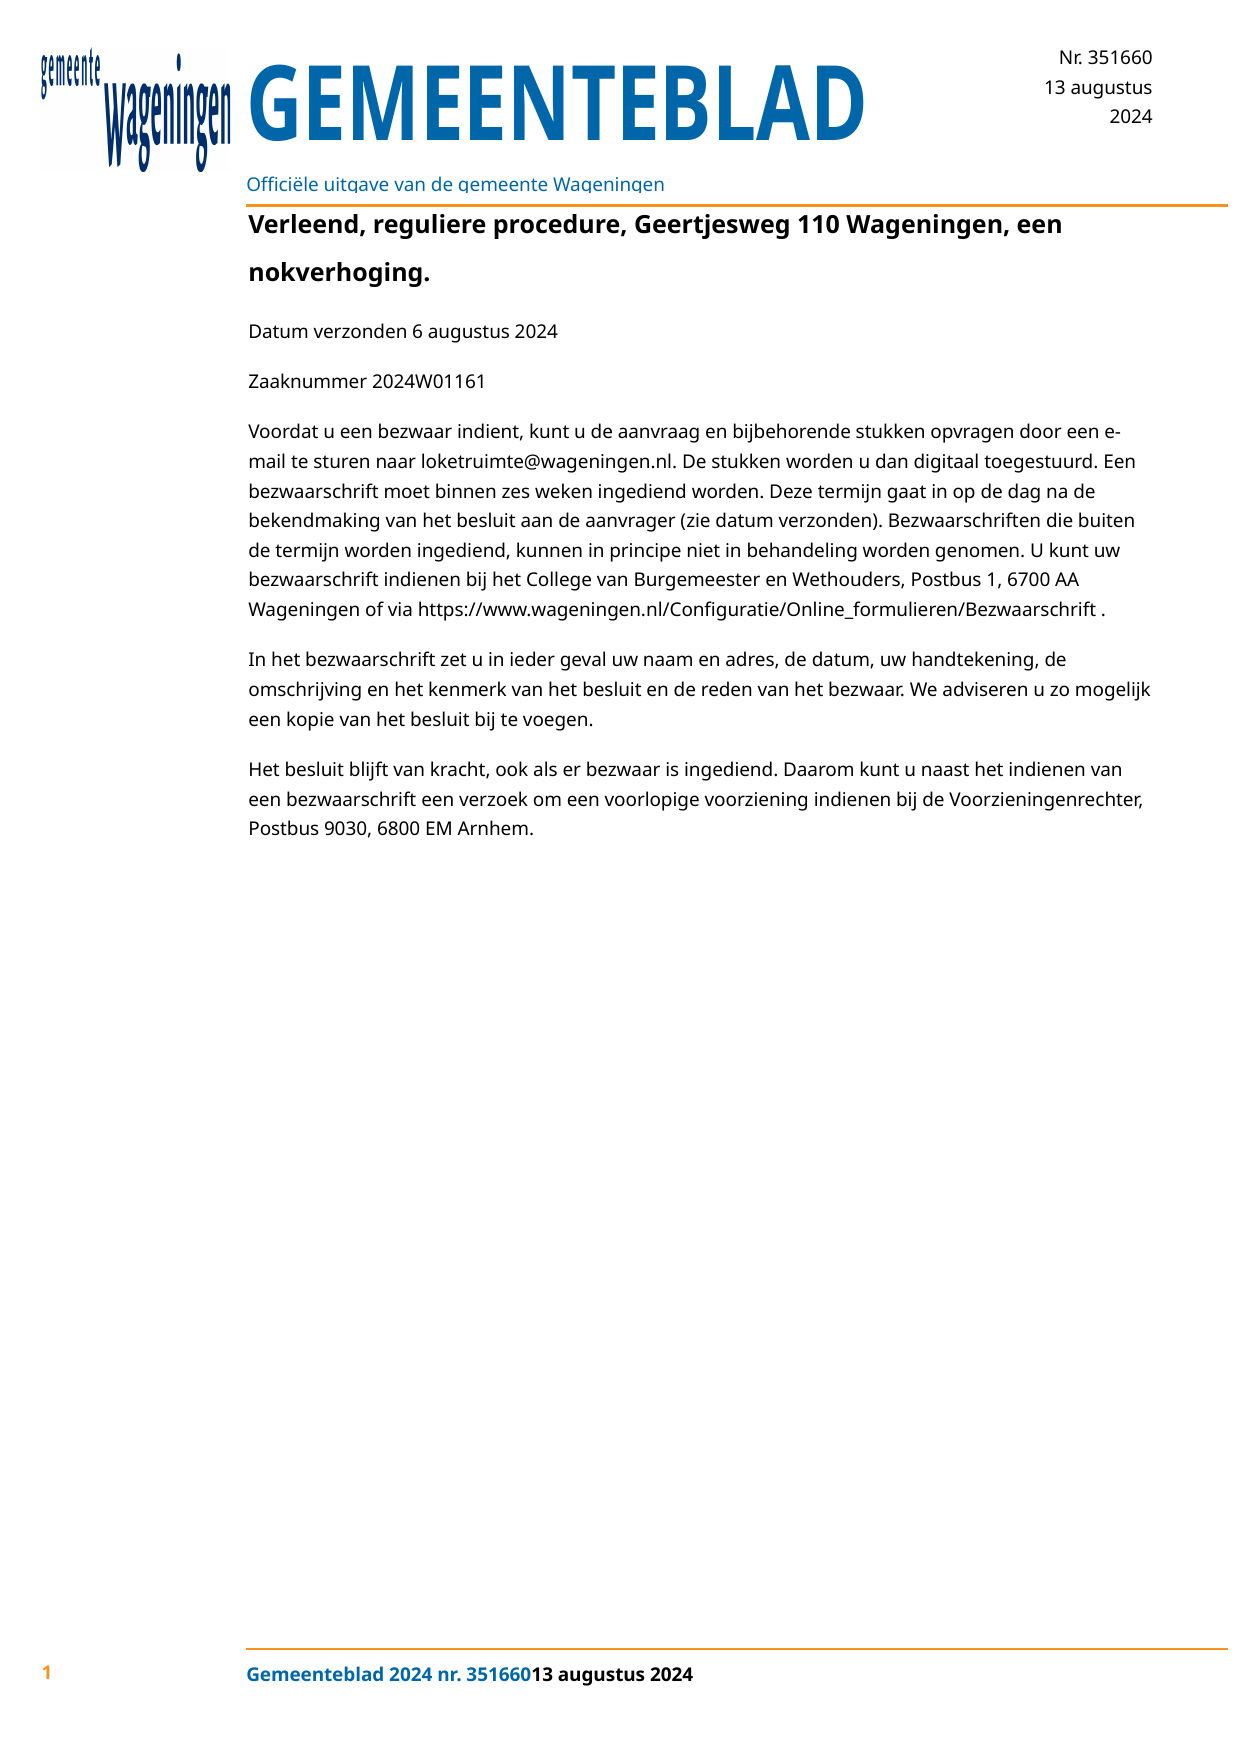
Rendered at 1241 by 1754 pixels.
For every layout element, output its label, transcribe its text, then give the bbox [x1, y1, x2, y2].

text Datum verzonden 6 augustus 2024 [248, 318, 1152, 344]
text Verleend, reguliere procedure, Geertjesweg 110 Wageningen, een nokverhoging. [248, 207, 1152, 288]
picture [41, 47, 231, 172]
text Zaaknummer 2024W01161 [248, 368, 1152, 394]
text Voordat u een bezwaar indient, kunt u de aanvraag en bijbehorende stukken opvragen door een e-mail te sturen naar loketruimte@wageningen.nl. De stukken worden u dan digitaal toegestuurd. Een bezwaarschrift moet binnen zes weken ingediend worden. Deze termijn gaat in op de dag na de bekendmaking van het besluit aan de aanvrager (zie datum verzonden). Bezwaarschriften die buiten de termijn worden ingediend, kunnen in principe niet in behandeling worden genomen. U kunt uw bezwaarschrift indienen bij het College van Burgemeester en Wethouders, Postbus 1, 6700 AA Wageningen of via https://www.wageningen.nl/Configuratie/Online_formulieren/Bezwaarschrift . [248, 419, 1152, 622]
text In het bezwaarschrift zet u in ieder geval uw naam en adres, de datum, uw handtekening, de omschrijving en het kenmerk van het besluit en de reden van het bezwaar. We adviseren u zo mogelijk een kopie van het besluit bij te voegen. [248, 647, 1152, 732]
text Het besluit blijft van kracht, ook als er bezwaar is ingediend. Daarom kunt u naast het indienen van een bezwaarschrift een verzoek om een voorlopige voorziening indienen bij de Voorzieningenrechter, Postbus 9030, 6800 EM Arnhem. [248, 756, 1152, 841]
